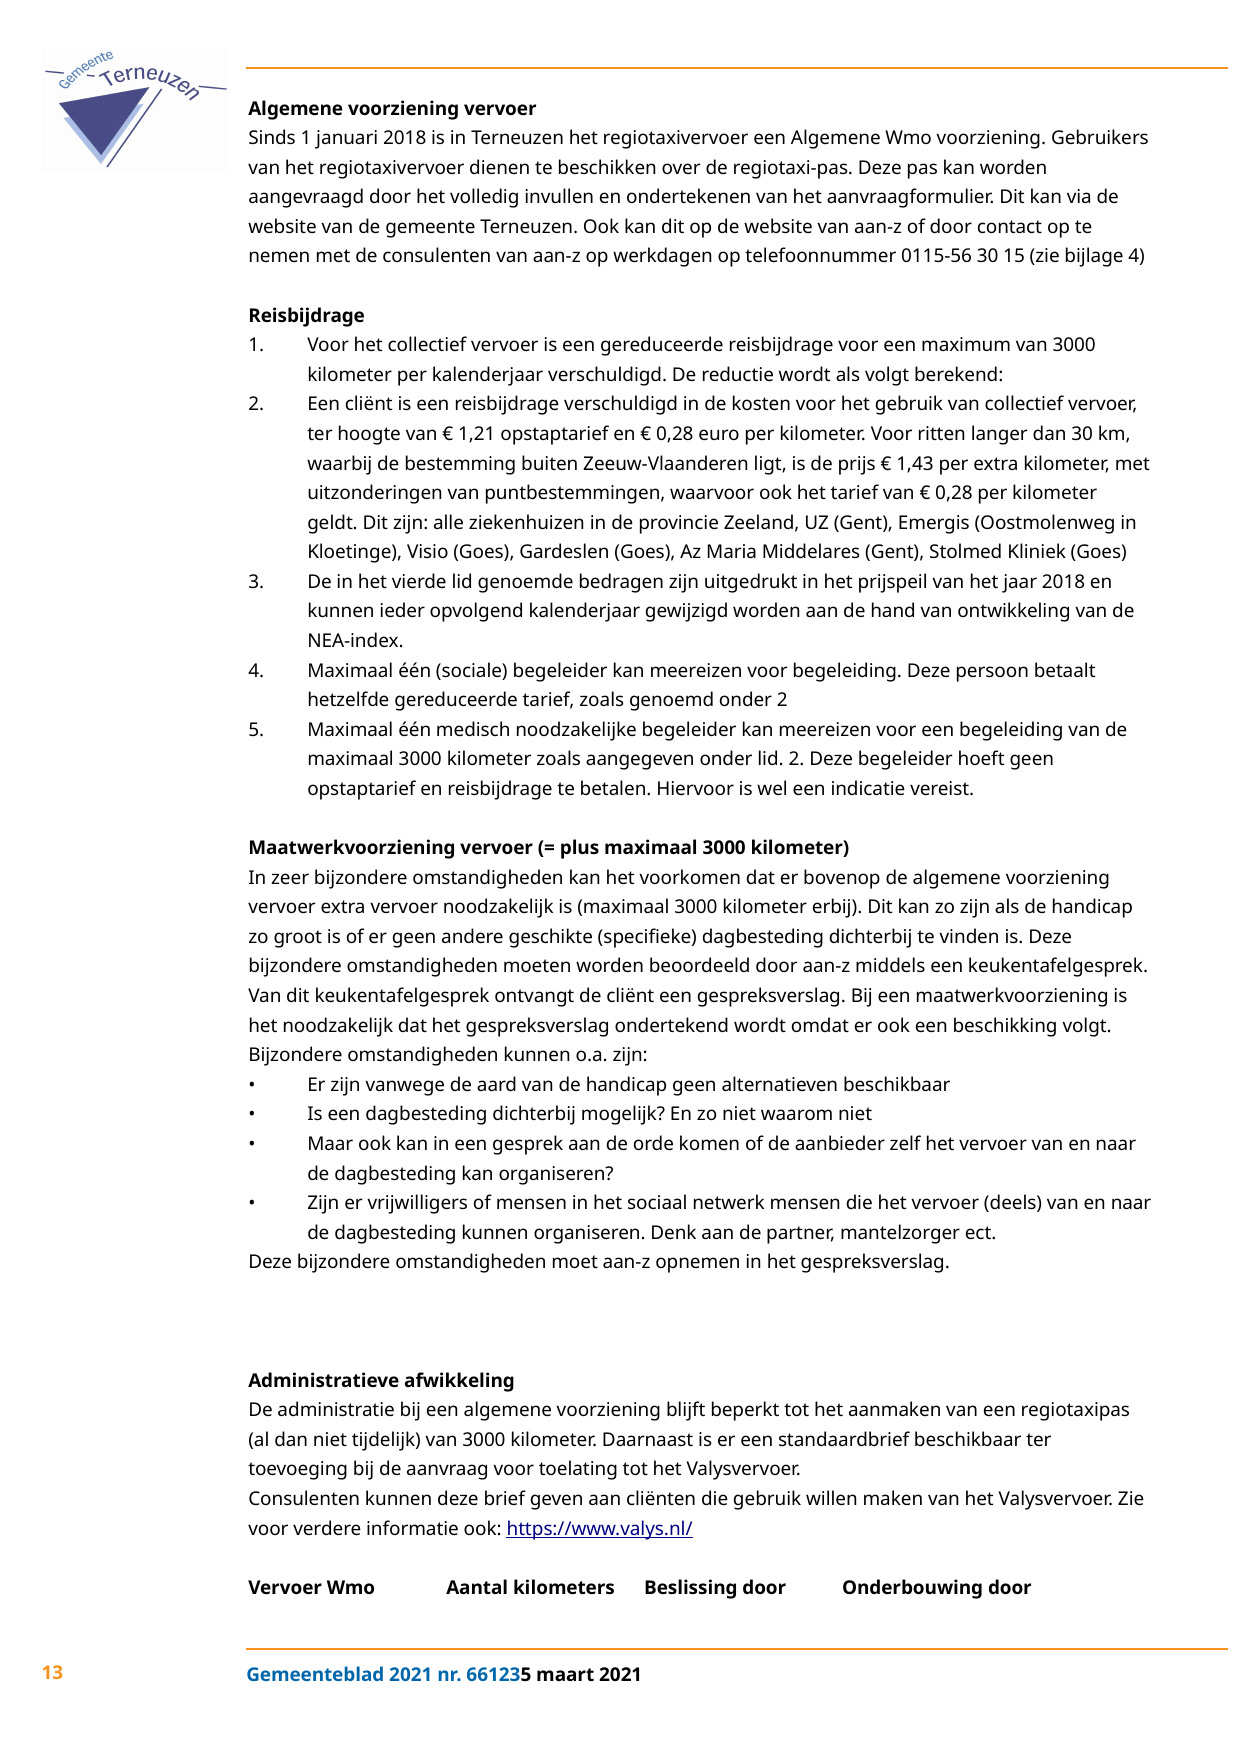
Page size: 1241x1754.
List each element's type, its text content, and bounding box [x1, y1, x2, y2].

text Algemene voorziening vervoer [248, 95, 1152, 121]
table_header Onderbouwing door [842, 1574, 1152, 1600]
list Zijn er vrijwilligers of mensen in het sociaal netwerk mensen die het vervoer (deels) van en naar de dagbesteding kunnen organiseren. Denk aan de partner, mantelzorger ect. [248, 1189, 1152, 1245]
picture [41, 47, 231, 172]
list Maximaal één medisch noodzakelijke begeleider kan meereizen voor een begeleiding van de maximaal 3000 kilometer zoals aangegeven onder lid. 2. Deze begeleider hoeft geen opstaptarief en reisbijdrage te betalen. Hiervoor is wel een indicatie vereist. [248, 716, 1152, 801]
list Voor het collectief vervoer is een gereduceerde reisbijdrage voor een maximum van 3000 kilometer per kalenderjaar verschuldigd. De reductie wordt als volgt berekend: [248, 331, 1152, 387]
table_header Aantal kilometers [446, 1574, 644, 1600]
list Maar ook kan in een gesprek aan de orde komen of de aanbieder zelf het vervoer van en naar de dagbesteding kan organiseren? [248, 1130, 1152, 1186]
list Een cliënt is een reisbijdrage verschuldigd in de kosten voor het gebruik van collectief vervoer, ter hoogte van € 1,21 opstaptarief en € 0,28 euro per kilometer. Voor ritten langer dan 30 km, waarbij de bestemming buiten Zeeuw-Vlaanderen ligt, is de prijs € 1,43 per extra kilometer, met uitzonderingen van puntbestemmingen, waarvoor ook het tarief van € 0,28 per kilometer geldt. Dit zijn: alle ziekenhuizen in de provincie Zeeland, UZ (Gent), Emergis (Oostmolenweg in Kloetinge), Visio (Goes), Gardeslen (Goes), Az Maria Middelares (Gent), Stolmed Kliniek (Goes) [248, 391, 1152, 564]
text Bijzondere omstandigheden kunnen o.a. zijn: [248, 1041, 1152, 1067]
text De administratie bij een algemene voorziening blijft beperkt tot het aanmaken van een regiotaxipas (al dan niet tijdelijk) van 3000 kilometer. Daarnaast is er een standaardbrief beschikbaar ter toevoeging bij de aanvraag voor toelating tot het Valysvervoer. [248, 1396, 1152, 1481]
text In zeer bijzondere omstandigheden kan het voorkomen dat er bovenop de algemene voorziening vervoer extra vervoer noodzakelijk is (maximaal 3000 kilometer erbij). Dit kan zo zijn als de handicap zo groot is of er geen andere geschikte (specifieke) dagbesteding dichterbij te vinden is. Deze bijzondere omstandigheden moeten worden beoordeeld door aan-z middels een keukentafelgesprek. Van dit keukentafelgesprek ontvangt de cliënt een gespreksverslag. Bij een maatwerkvoorziening is het noodzakelijk dat het gespreksverslag ondertekend wordt omdat er ook een beschikking volgt. [248, 864, 1152, 1038]
text Administratieve afwikkeling [248, 1367, 1152, 1393]
text Deze bijzondere omstandigheden moet aan-z opnemen in het gespreksverslag. [248, 1248, 1152, 1274]
list De in het vierde lid genoemde bedragen zijn uitgedrukt in het prijspeil van het jaar 2018 en kunnen ieder opvolgend kalenderjaar gewijzigd worden aan de hand van ontwikkeling van de NEA-index. [248, 568, 1152, 653]
table_header Beslissing door [644, 1574, 842, 1600]
text Sinds 1 januari 2018 is in Terneuzen het regiotaxivervoer een Algemene Wmo voorziening. Gebruikers van het regiotaxivervoer dienen te beschikken over de regiotaxi-pas. Deze pas kan worden aangevraagd door het volledig invullen en ondertekenen van het aanvraagformulier. Dit kan via de website van de gemeente Terneuzen. Ook kan dit op de website van aan-z of door contact op te nemen met de consulenten van aan-z op werkdagen op telefoonnummer 0115-56 30 15 (zie bijlage 4) [248, 124, 1152, 268]
list Is een dagbesteding dichterbij mogelijk? En zo niet waarom niet [248, 1101, 1152, 1126]
text Maatwerkvoorziening vervoer (= plus maximaal 3000 kilometer) [248, 834, 1152, 860]
text Consulenten kunnen deze brief geven aan cliënten die gebruik willen maken van het Valysvervoer. Zie voor verdere informatie ook: https://www.valys.nl/ [248, 1485, 1152, 1541]
text Reisbijdrage [248, 302, 1152, 328]
list Er zijn vanwege de aard van de handicap geen alternatieven beschikbaar [248, 1071, 1152, 1097]
table_header Vervoer Wmo [248, 1574, 446, 1600]
list Maximaal één (sociale) begeleider kan meereizen voor begeleiding. Deze persoon betaalt hetzelfde gereduceerde tarief, zoals genoemd onder 2 [248, 657, 1152, 712]
